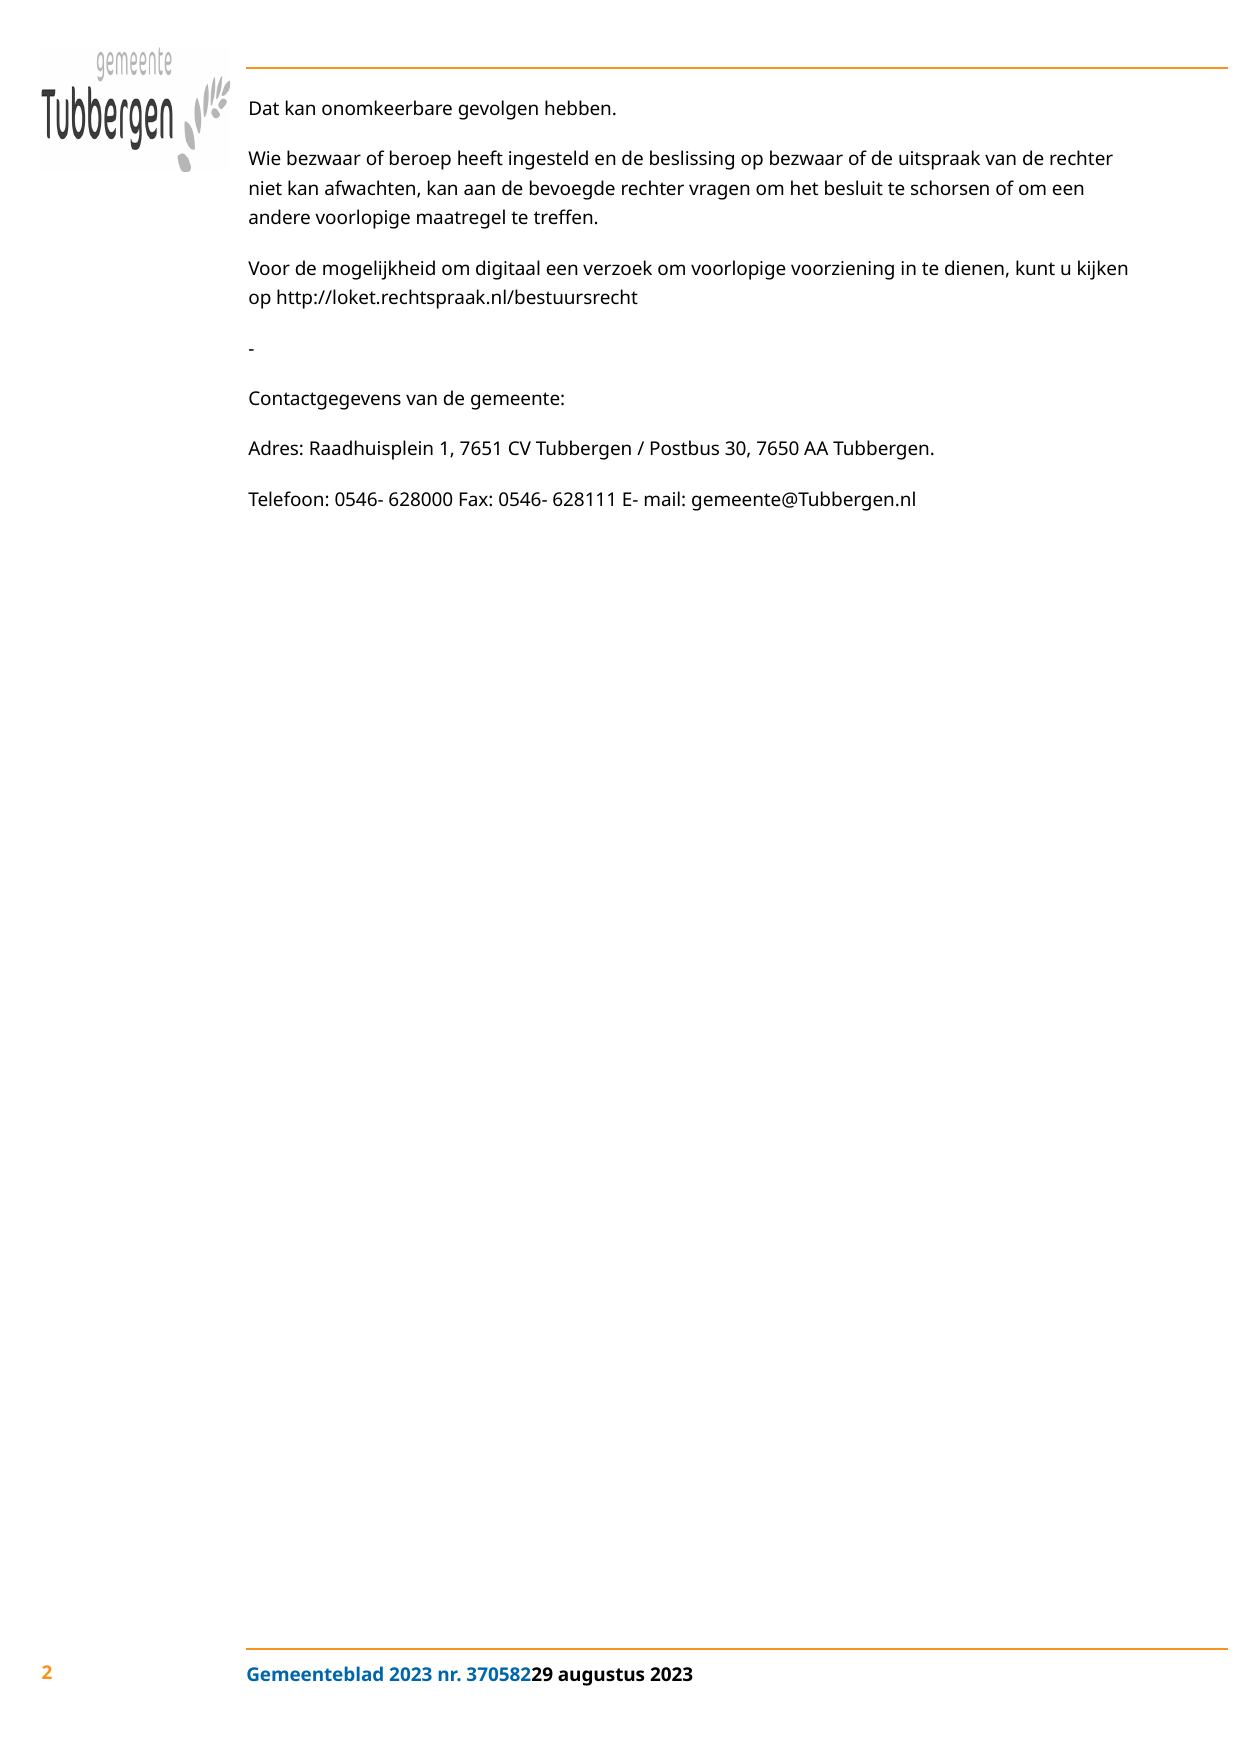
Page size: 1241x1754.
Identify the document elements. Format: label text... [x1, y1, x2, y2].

text Adres: Raadhuisplein 1, 7651 CV Tubbergen / Postbus 30, 7650 AA Tubbergen. [248, 436, 1152, 461]
text Wie bezwaar of beroep heeft ingesteld en de beslissing op bezwaar of de uitspraak van de rechter niet kan afwachten, kan aan de bevoegde rechter vragen om het besluit te schorsen of om een andere voorlopige maatregel te treffen. [248, 145, 1152, 230]
text Contactgegevens van de gemeente: [248, 385, 1152, 411]
text Dat kan onomkeerbare gevolgen hebben. [248, 95, 1152, 121]
picture [41, 47, 231, 172]
text Telefoon: 0546- 628000 Fax: 0546- 628111 E- mail: gemeente@Tubbergen.nl [248, 486, 1152, 512]
text - [248, 335, 1152, 361]
text Voor de mogelijkheid om digitaal een verzoek om voorlopige voorziening in te dienen, kunt u kijken op http://loket.rechtspraak.nl/bestuursrecht [248, 255, 1152, 310]
